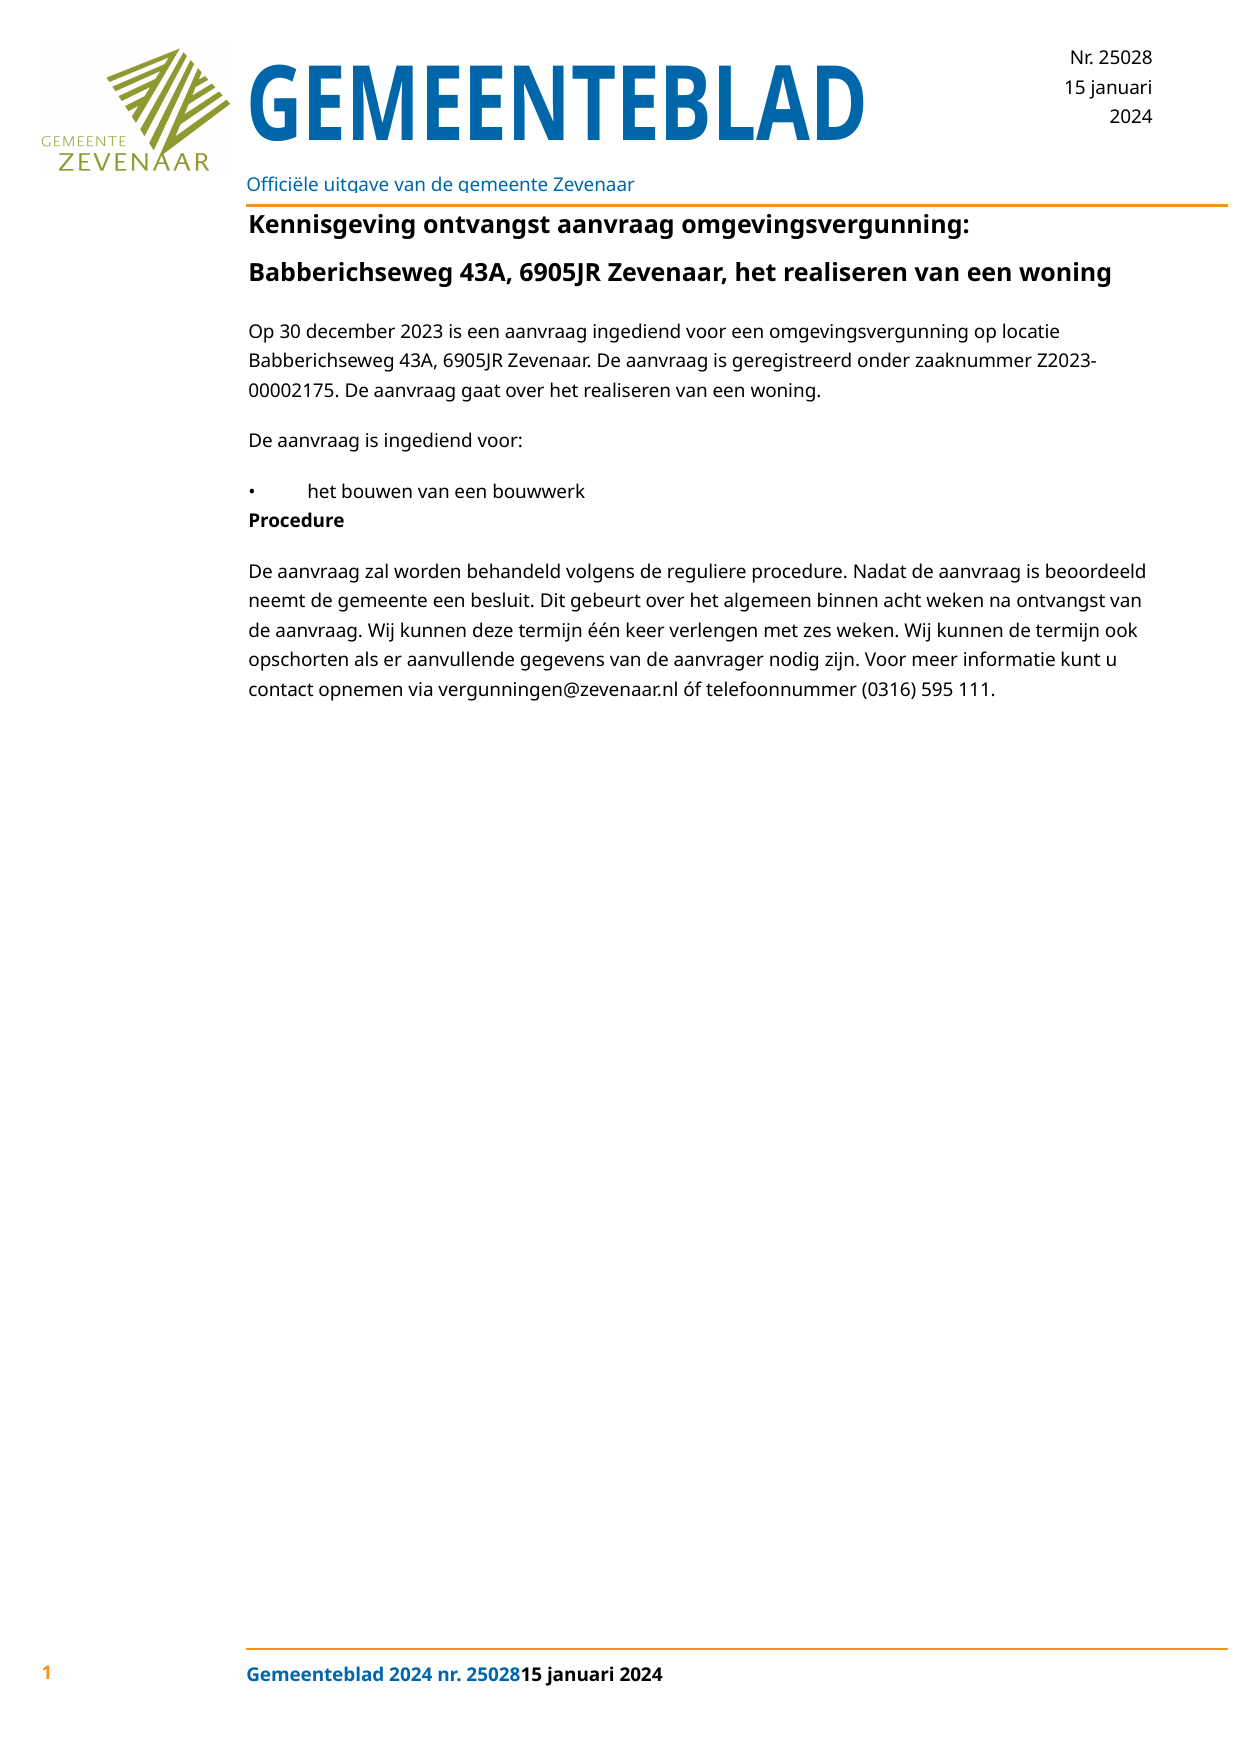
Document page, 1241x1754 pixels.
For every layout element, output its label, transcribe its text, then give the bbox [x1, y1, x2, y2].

text Kennisgeving ontvangst aanvraag omgevingsvergunning: Babberichseweg 43A, 6905JR Zevenaar, het realiseren van een woning [248, 207, 1152, 288]
text Procedure [248, 507, 1152, 533]
text De aanvraag zal worden behandeld volgens de reguliere procedure. Nadat de aanvraag is beoordeeld neemt de gemeente een besluit. Dit gebeurt over het algemeen binnen acht weken na ontvangst van de aanvraag. Wij kunnen deze termijn één keer verlengen met zes weken. Wij kunnen de termijn ook opschorten als er aanvullende gegevens van de aanvrager nodig zijn. Voor meer informatie kunt u contact opnemen via vergunningen@zevenaar.nl óf telefoonnummer (0316) 595 111. [248, 558, 1152, 702]
text De aanvraag is ingediend voor: [248, 427, 1152, 453]
list het bouwen van een bouwwerk [248, 478, 1152, 504]
text Op 30 december 2023 is een aanvraag ingediend voor een omgevingsvergunning op locatie Babberichseweg 43A, 6905JR Zevenaar. De aanvraag is geregistreerd onder zaaknummer Z2023-00002175. De aanvraag gaat over het realiseren van een woning. [248, 318, 1152, 403]
picture [41, 47, 231, 172]
